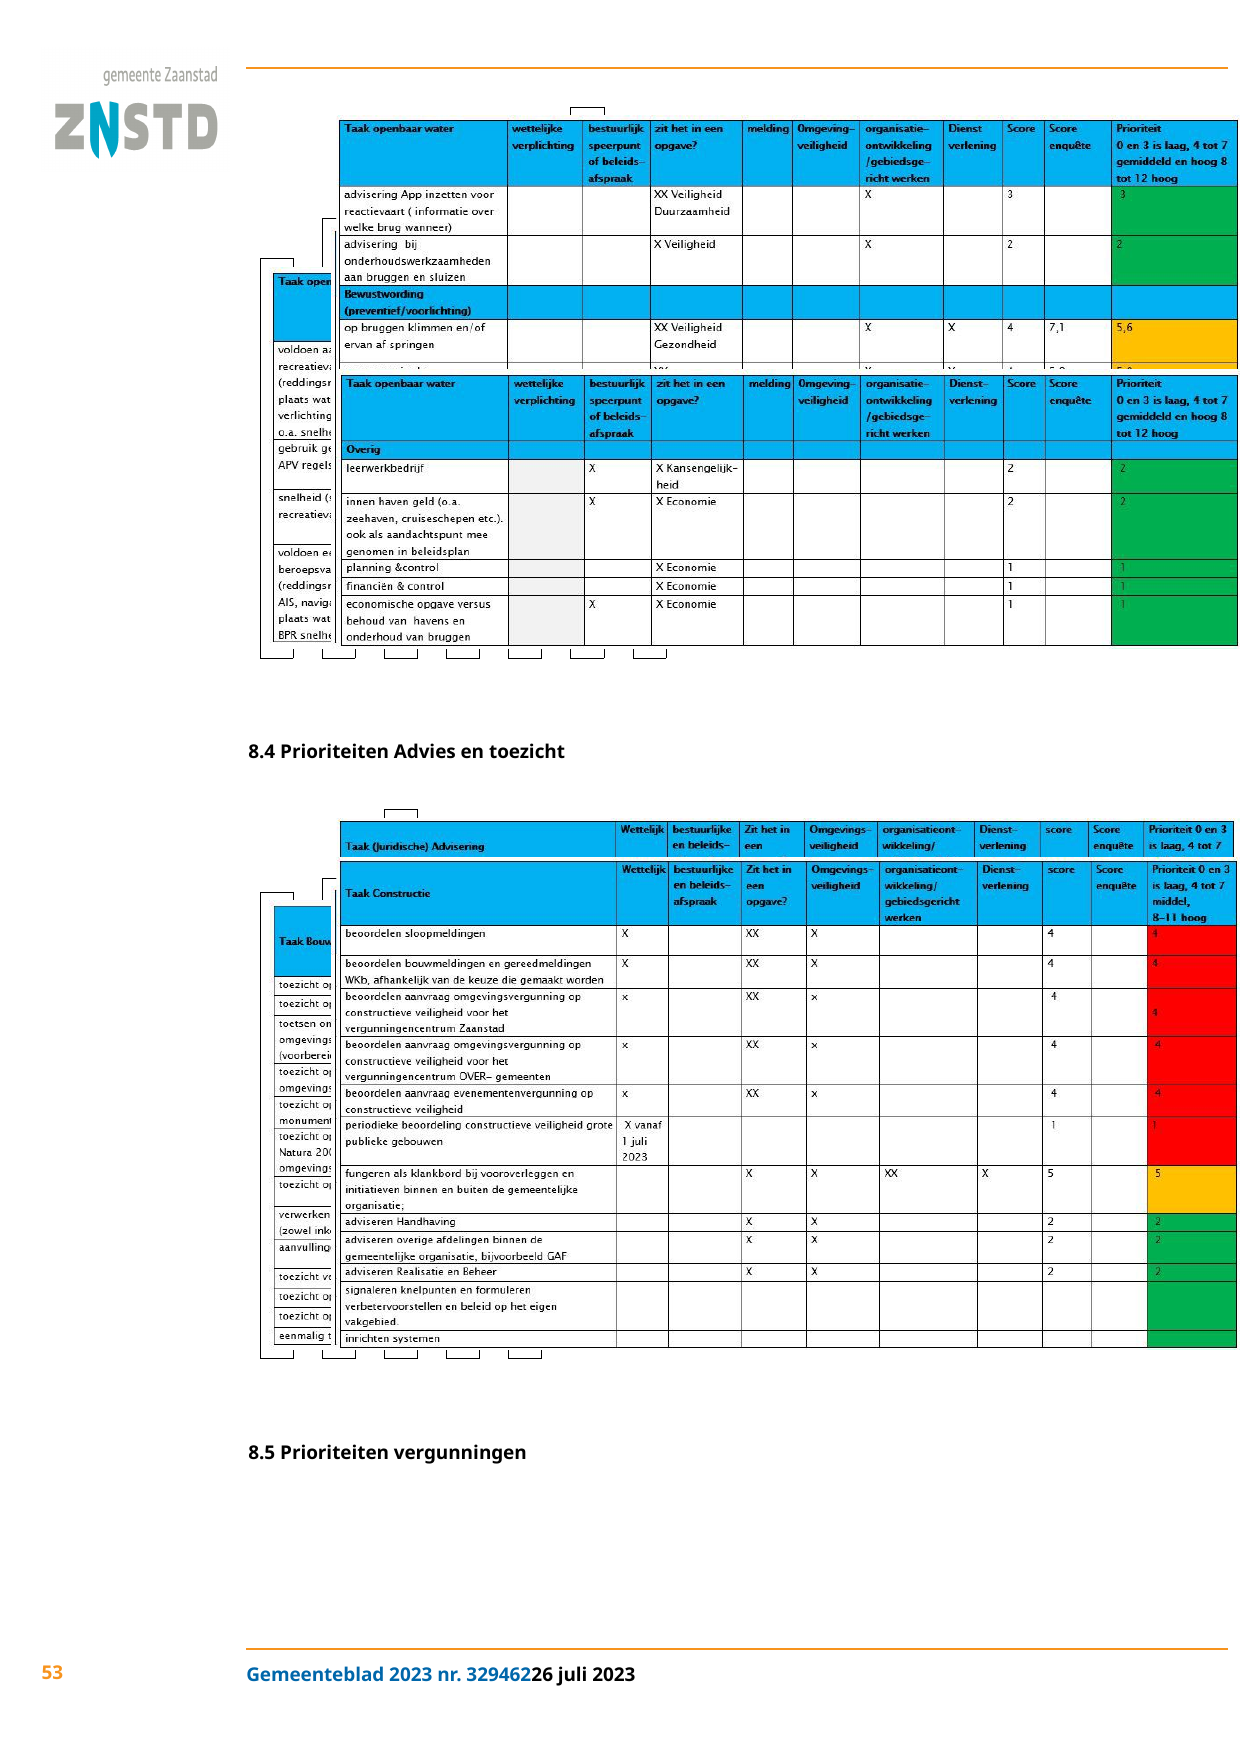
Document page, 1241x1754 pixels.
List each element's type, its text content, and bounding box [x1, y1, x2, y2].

text 8.5 Prioriteiten vergunningen [248, 1439, 1152, 1465]
picture [41, 47, 231, 172]
text 8.4 Prioriteiten Advies en toezicht [248, 738, 1152, 764]
picture [268, 818, 1240, 1350]
picture [268, 115, 1240, 649]
